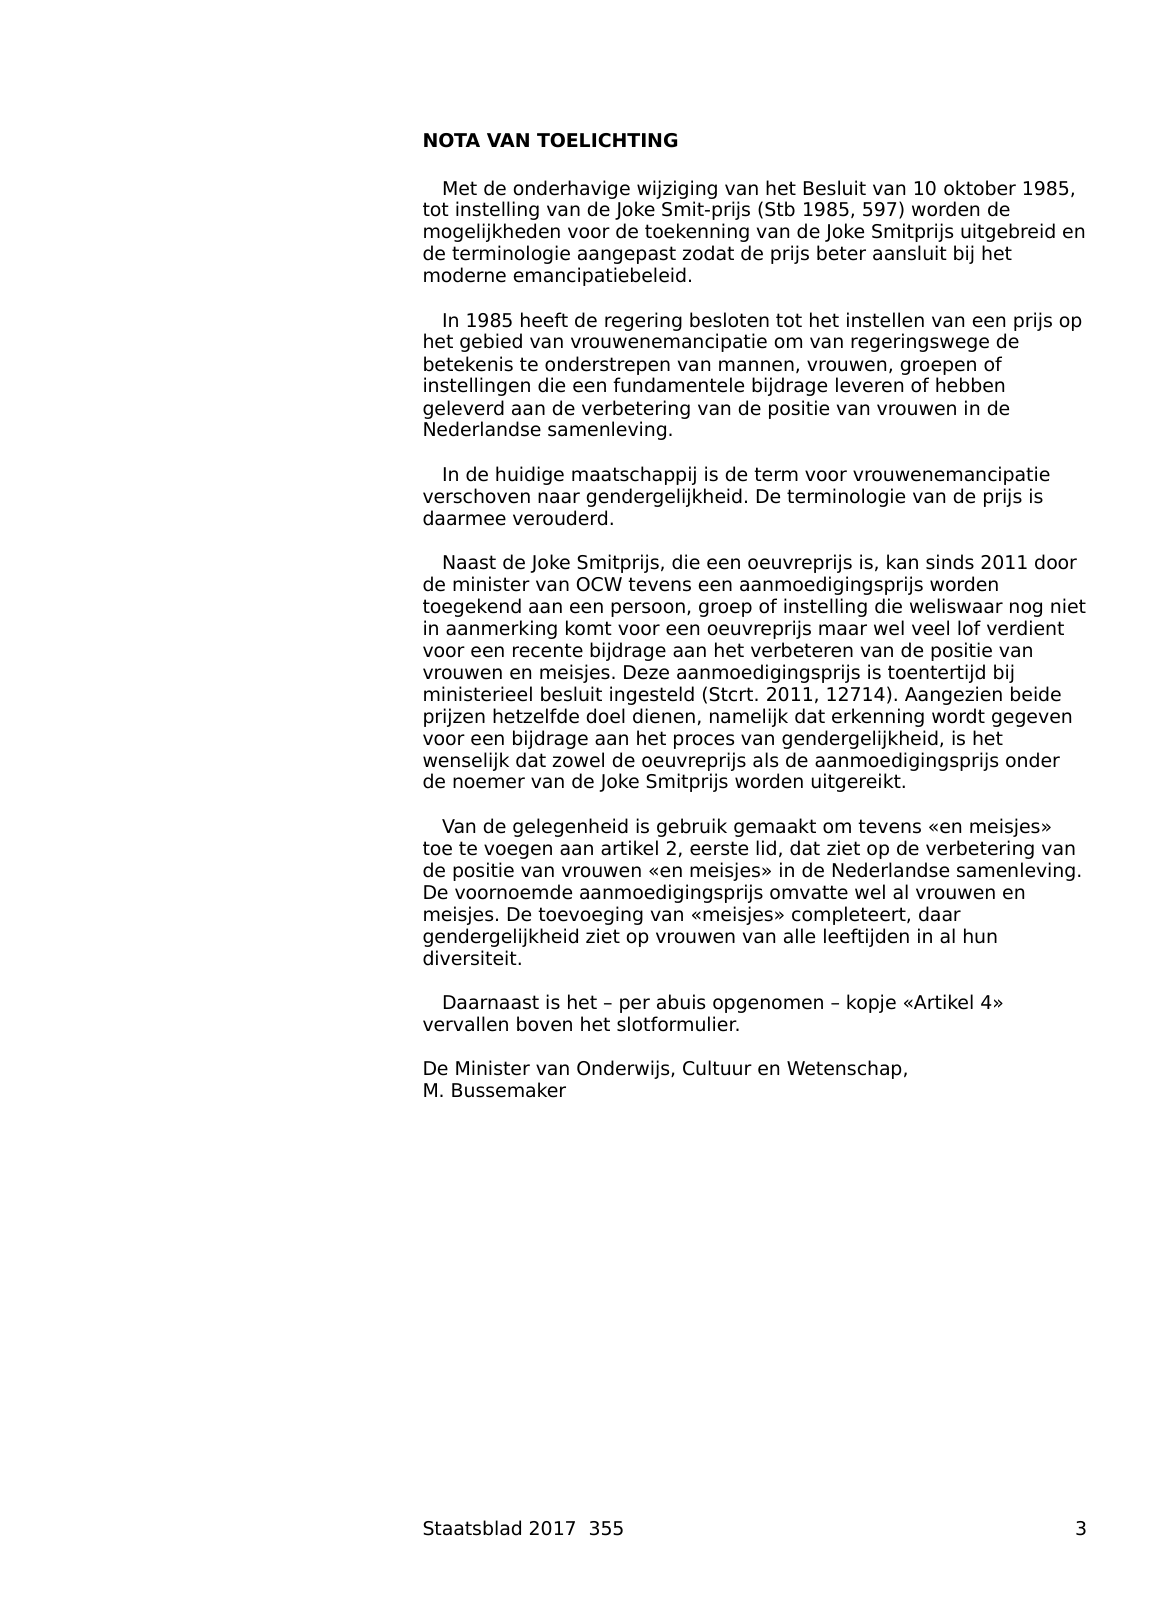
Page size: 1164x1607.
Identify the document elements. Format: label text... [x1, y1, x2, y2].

text De Minister van Onderwijs, Cultuur en Wetenschap, M. Bussemaker [422, 1058, 1087, 1102]
text In de huidige maatschappij is de term voor vrouwenemancipatie verschoven naar gendergelijkheid. De terminologie van de prijs is daarmee verouderd. [422, 463, 1087, 529]
text Met de onderhavige wijziging van het Besluit van 10 oktober 1985, tot instelling van de Joke Smit-prijs (Stb 1985, 597) worden de mogelijkheden voor de toekenning van de Joke Smitprijs uitgebreid en de terminologie aangepast zodat de prijs beter aansluit bij het moderne emancipatiebeleid. [422, 177, 1087, 287]
text Daarnaast is het – per abuis opgenomen – kopje «Artikel 4» vervallen boven het slotformulier. [422, 992, 1087, 1036]
text Naast de Joke Smitprijs, die een oeuvreprijs is, kan sinds 2011 door de minister van OCW tevens een aanmoedigingsprijs worden toegekend aan een persoon, groep of instelling die weliswaar nog niet in aanmerking komt voor een oeuvreprijs maar wel veel lof verdient voor een recente bijdrage aan het verbeteren van de positie van vrouwen en meisjes. Deze aanmoedigingsprijs is toentertijd bij ministerieel besluit ingesteld (Stcrt. 2011, 12714). Aangezien beide prijzen hetzelfde doel dienen, namelijk dat erkenning wordt gegeven voor een bijdrage aan het proces van gendergelijkheid, is het wenselijk dat zowel de oeuvreprijs als de aanmoedigingsprijs onder de noemer van de Joke Smitprijs worden uitgereikt. [422, 552, 1087, 793]
text In 1985 heeft de regering besloten tot het instellen van een prijs op het gebied van vrouwenemancipatie om van regeringswege de betekenis te onderstrepen van mannen, vrouwen, groepen of instellingen die een fundamentele bijdrage leveren of hebben geleverd aan de verbetering van de positie van vrouwen in de Nederlandse samenleving. [422, 309, 1087, 441]
text Van de gelegenheid is gebruik gemaakt om tevens «en meisjes» toe te voegen aan artikel 2, eerste lid, dat ziet op de verbetering van de positie van vrouwen «en meisjes» in de Nederlandse samenleving. De voornoemde aanmoedigingsprijs omvatte wel al vrouwen en meisjes. De toevoeging van «meisjes» completeert, daar gendergelijkheid ziet op vrouwen van alle leeftijden in al hun diversiteit. [422, 816, 1087, 969]
subtitle NOTA VAN TOELICHTING [422, 130, 1087, 152]
